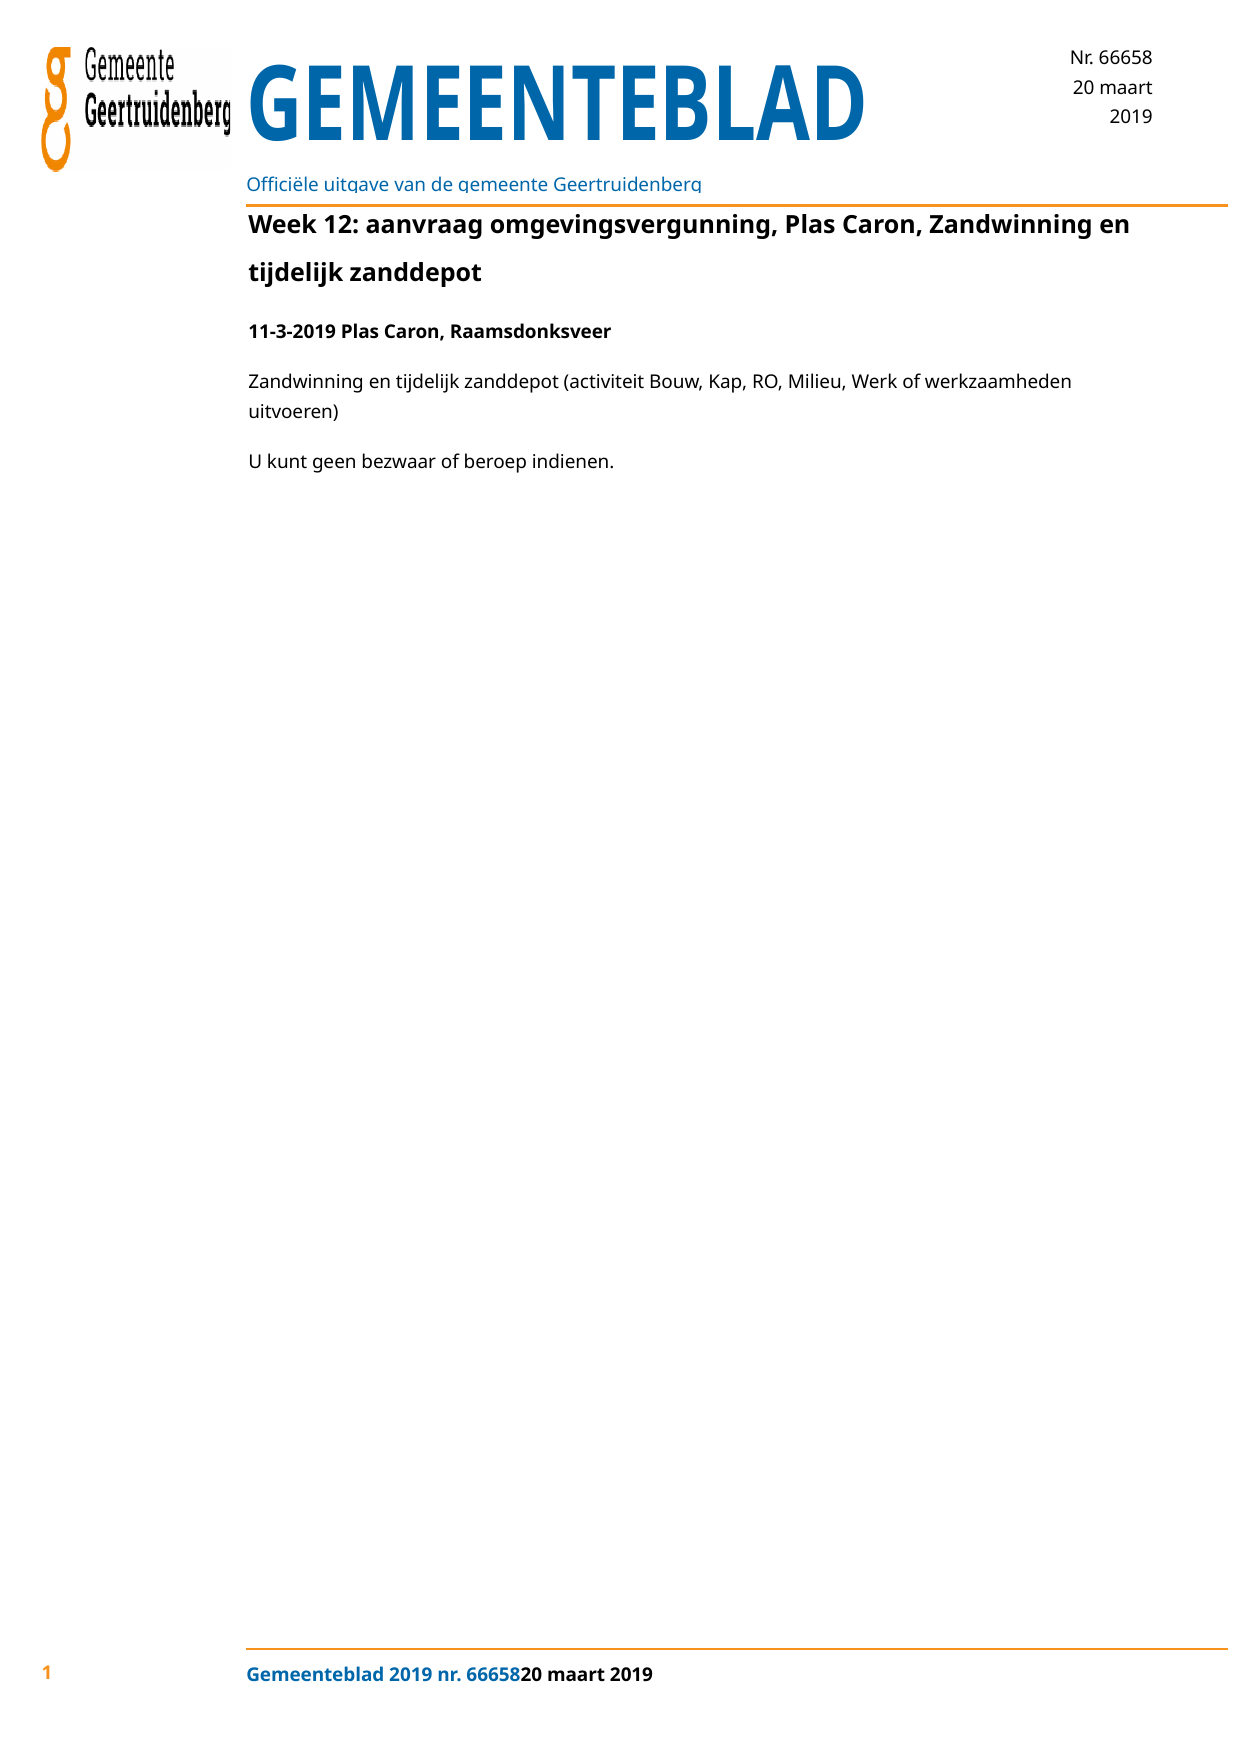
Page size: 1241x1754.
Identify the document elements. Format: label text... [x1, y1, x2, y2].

text 11-3-2019 Plas Caron, Raamsdonksveer [248, 318, 1152, 344]
text U kunt geen bezwaar of beroep indienen. [248, 448, 1152, 474]
text Zandwinning en tijdelijk zanddepot (activiteit Bouw, Kap, RO, Milieu, Werk of werkzaamheden uitvoeren) [248, 368, 1152, 424]
picture [41, 47, 231, 172]
text Week 12: aanvraag omgevingsvergunning, Plas Caron, Zandwinning en tijdelijk zanddepot [248, 207, 1152, 288]
